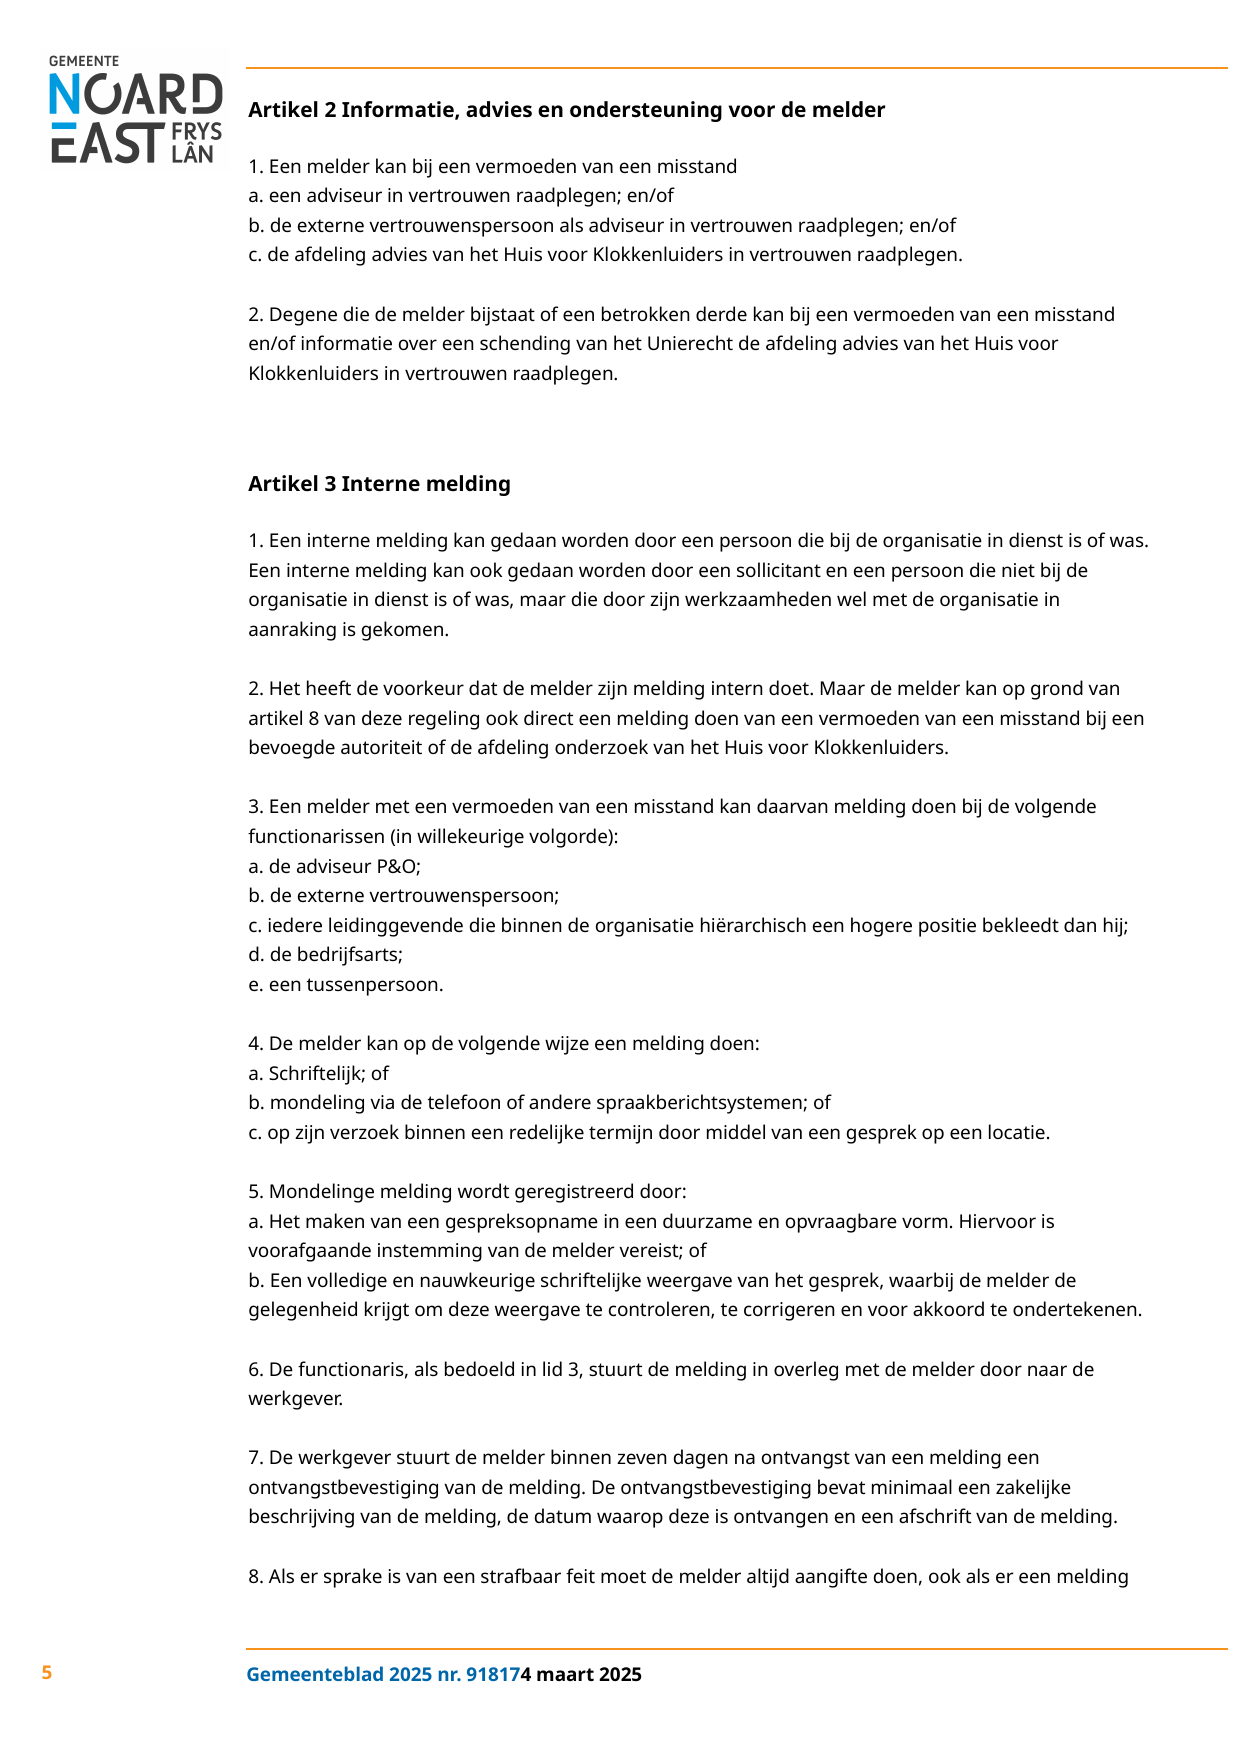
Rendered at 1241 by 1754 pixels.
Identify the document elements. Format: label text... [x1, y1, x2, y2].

text 5. Mondelinge melding wordt geregistreerd door: [248, 1178, 1152, 1204]
text c. iedere leidinggevende die binnen de organisatie hiërarchisch een hogere positie bekleedt dan hij; [248, 912, 1152, 938]
text Artikel 2 Informatie, advies en ondersteuning voor de melder [248, 95, 1152, 123]
text 1. Een interne melding kan gedaan worden door een persoon die bij de organisatie in dienst is of was. Een interne melding kan ook gedaan worden door een sollicitant en een persoon die niet bij de organisatie in dienst is of was, maar die door zijn werkzaamheden wel met de organisatie in aanraking is gekomen. [248, 527, 1152, 642]
text 4. De melder kan op de volgende wijze een melding doen: [248, 1030, 1152, 1056]
text 2. Degene die de melder bijstaat of een betrokken derde kan bij een vermoeden van een misstand en/of informatie over een schending van het Unierecht de afdeling advies van het Huis voor Klokkenluiders in vertrouwen raadplegen. [248, 301, 1152, 386]
text 8. Als er sprake is van een strafbaar feit moet de melder altijd aangifte doen, ook als er een melding [248, 1563, 1152, 1589]
text e. een tussenpersoon. [248, 971, 1152, 997]
picture [41, 47, 231, 172]
text c. op zijn verzoek binnen een redelijke termijn door middel van een gesprek op een locatie. [248, 1119, 1152, 1145]
text a. de adviseur P&O; [248, 853, 1152, 879]
text 3. Een melder met een vermoeden van een misstand kan daarvan melding doen bij de volgende functionarissen (in willekeurige volgorde): [248, 794, 1152, 849]
text Artikel 3 Interne melding [248, 469, 1152, 498]
text c. de afdeling advies van het Huis voor Klokkenluiders in vertrouwen raadplegen. [248, 242, 1152, 267]
text a. Schriftelijk; of [248, 1060, 1152, 1086]
text 2. Het heeft de voorkeur dat de melder zijn melding intern doet. Maar de melder kan op grond van artikel 8 van deze regeling ook direct een melding doen van een vermoeden van een misstand bij een bevoegde autoriteit of de afdeling onderzoek van het Huis voor Klokkenluiders. [248, 675, 1152, 760]
text d. de bedrijfsarts; [248, 942, 1152, 967]
text 1. Een melder kan bij een vermoeden van een misstand [248, 153, 1152, 178]
text b. de externe vertrouwenspersoon; [248, 882, 1152, 908]
text b. de externe vertrouwenspersoon als adviseur in vertrouwen raadplegen; en/of [248, 212, 1152, 238]
text a. een adviseur in vertrouwen raadplegen; en/of [248, 182, 1152, 208]
text b. Een volledige en nauwkeurige schriftelijke weergave van het gesprek, waarbij de melder de gelegenheid krijgt om deze weergave te controleren, te corrigeren en voor akkoord te ondertekenen. [248, 1267, 1152, 1322]
text a. Het maken van een gespreksopname in een duurzame en opvraagbare vorm. Hiervoor is voorafgaande instemming van de melder vereist; of [248, 1208, 1152, 1263]
text 7. De werkgever stuurt de melder binnen zeven dagen na ontvangst van een melding een ontvangstbevestiging van de melding. De ontvangstbevestiging bevat minimaal een zakelijke beschrijving van de melding, de datum waarop deze is ontvangen en een afschrift van de melding. [248, 1444, 1152, 1529]
text 6. De functionaris, als bedoeld in lid 3, stuurt de melding in overleg met de melder door naar de werkgever. [248, 1356, 1152, 1411]
text b. mondeling via de telefoon of andere spraakberichtsystemen; of [248, 1089, 1152, 1115]
